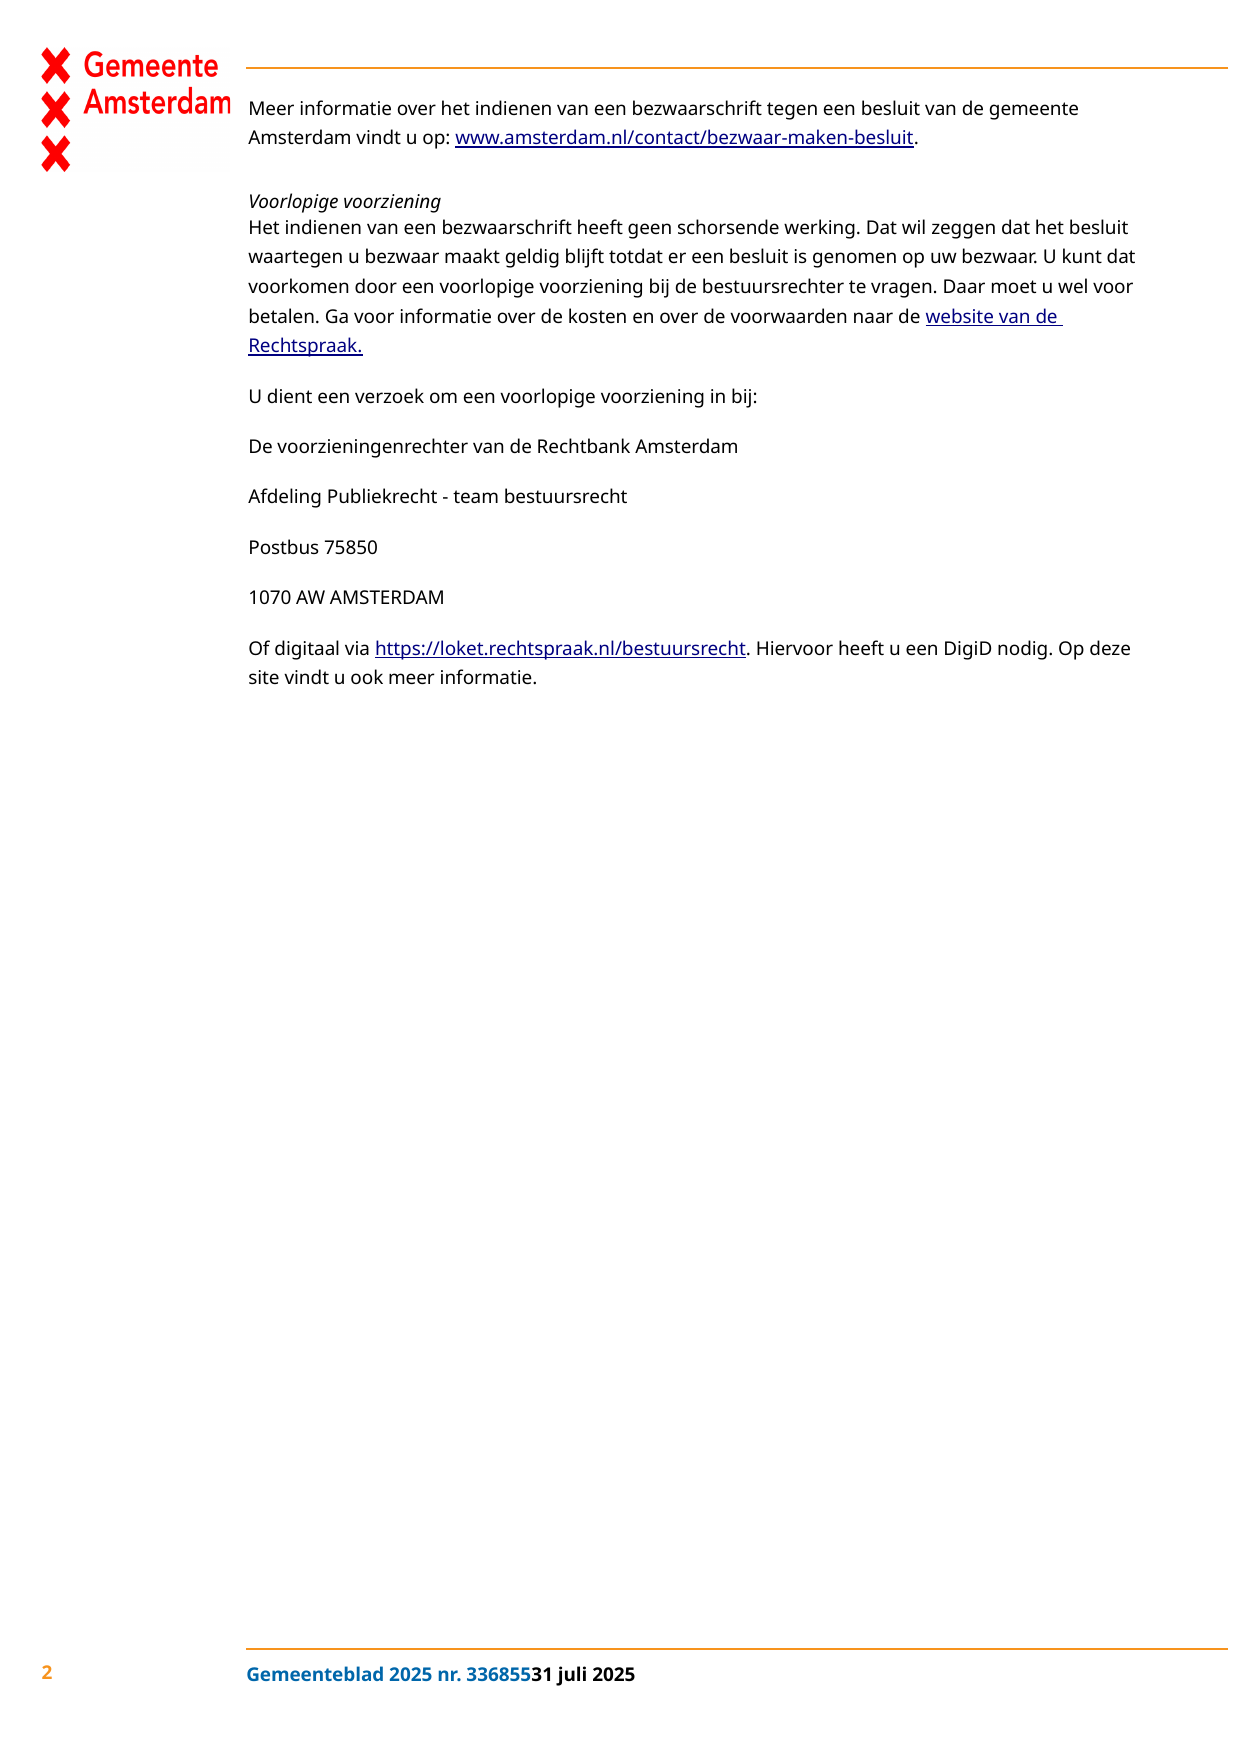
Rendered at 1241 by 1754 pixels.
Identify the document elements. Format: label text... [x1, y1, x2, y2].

text Het indienen van een bezwaarschrift heeft geen schorsende werking. Dat wil zeggen dat het besluit waartegen u bezwaar maakt geldig blijft totdat er een besluit is genomen op uw bezwaar. U kunt dat voorkomen door een voorlopige voorziening bij de bestuursrechter te vragen. Daar moet u wel voor betalen. Ga voor informatie over de kosten en over de voorwaarden naar de website van de Rechtspraak. [248, 214, 1152, 358]
picture [41, 47, 231, 172]
text Meer informatie over het indienen van een bezwaarschrift tegen een besluit van de gemeente Amsterdam vindt u op: www.amsterdam.nl/contact/bezwaar-maken-besluit. [248, 95, 1152, 150]
text Of digitaal via https://loket.rechtspraak.nl/bestuursrecht. Hiervoor heeft u een DigiD nodig. Op deze site vindt u ook meer informatie. [248, 635, 1152, 690]
text Afdeling Publiekrecht - team bestuursrecht [248, 484, 1152, 509]
text De voorzieningenrechter van de Rechtbank Amsterdam [248, 433, 1152, 459]
text Postbus 75850 [248, 534, 1152, 560]
text Voorlopige voorziening [248, 188, 1152, 214]
text 1070 AW AMSTERDAM [248, 584, 1152, 610]
text U dient een verzoek om een voorlopige voorziening in bij: [248, 383, 1152, 408]
